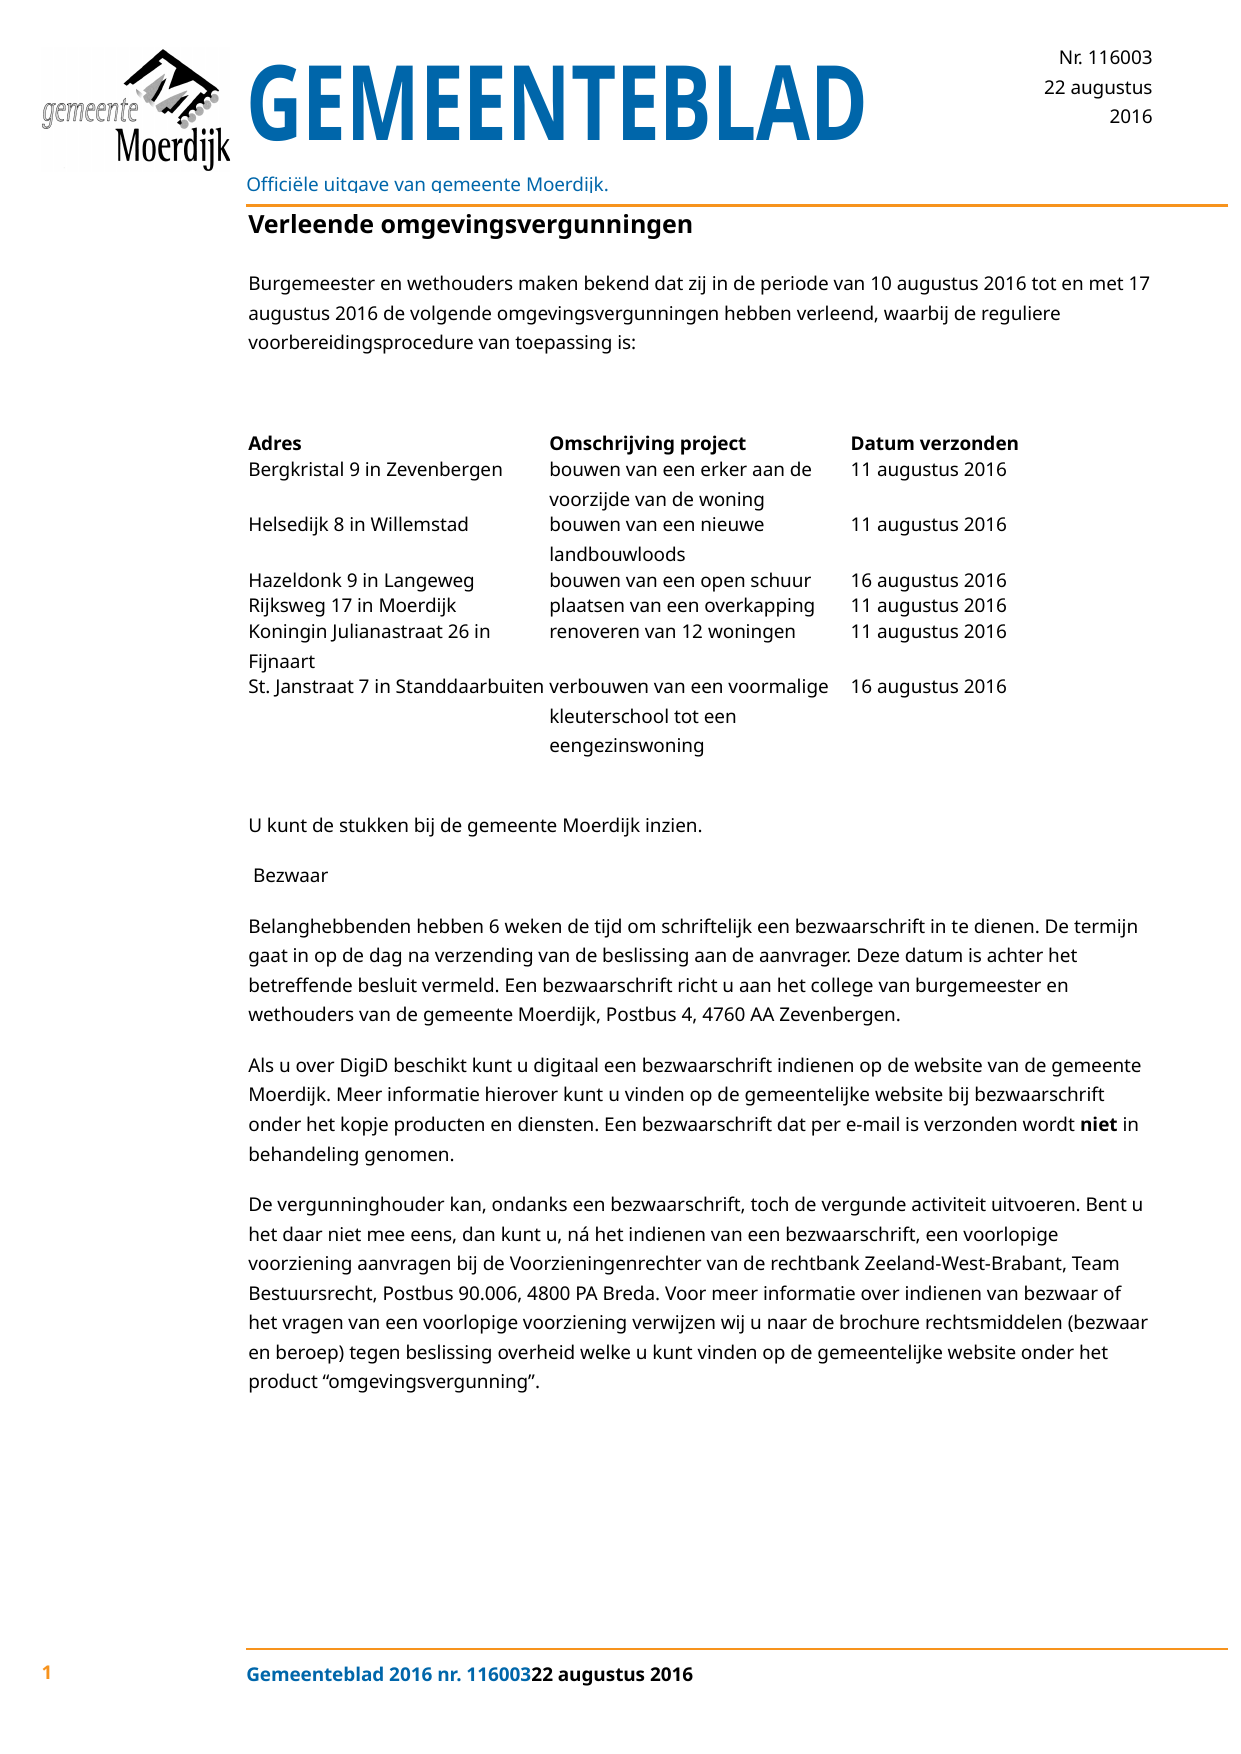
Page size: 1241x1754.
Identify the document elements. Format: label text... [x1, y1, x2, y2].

table_cell Koningin Julianastraat 26 in Fijnaart [248, 618, 549, 673]
text Bezwaar [248, 862, 1152, 888]
table_cell bouwen van een open schuur [549, 567, 850, 592]
table_cell 16 augustus 2016 [850, 567, 1152, 592]
table_cell Bergkristal 9 in Zevenbergen [248, 456, 549, 511]
table_cell plaatsen van een overkapping [549, 593, 850, 618]
table_header Adres [248, 430, 549, 456]
table_cell 11 augustus 2016 [850, 593, 1152, 618]
table_cell renoveren van 12 woningen [549, 618, 850, 673]
table_cell 11 augustus 2016 [850, 618, 1152, 673]
text U kunt de stukken bij de gemeente Moerdijk inzien. [248, 812, 1152, 838]
text Verleende omgevingsvergunningen [248, 207, 1152, 241]
table_cell Rijksweg 17 in Moerdijk [248, 593, 549, 618]
table_cell 11 augustus 2016 [850, 511, 1152, 567]
table_cell 16 augustus 2016 [850, 674, 1152, 758]
text De vergunninghouder kan, ondanks een bezwaarschrift, toch de vergunde activiteit uitvoeren. Bent u het daar niet mee eens, dan kunt u, ná het indienen van een bezwaarschrift, een voorlopige voorziening aanvragen bij de Voorzieningenrechter van de rechtbank Zeeland-West-Brabant, Team Bestuursrecht, Postbus 90.006, 4800 PA Breda. Voor meer informatie over indienen van bezwaar of het vragen van een voorlopige voorziening verwijzen wij u naar de brochure rechtsmiddelen (bezwaar en beroep) tegen beslissing overheid welke u kunt vinden op de gemeentelijke website onder het product “omgevingsvergunning”. [248, 1191, 1152, 1394]
text Burgemeester en wethouders maken bekend dat zij in de periode van 10 augustus 2016 tot en met 17 augustus 2016 de volgende omgevingsvergunningen hebben verleend, waarbij de reguliere voorbereidingsprocedure van toepassing is: [248, 270, 1152, 355]
table_cell St. Janstraat 7 in Standdaarbuiten [248, 674, 549, 758]
table_cell Hazeldonk 9 in Langeweg [248, 567, 549, 592]
text Belanghebbenden hebben 6 weken de tijd om schriftelijk een bezwaarschrift in te dienen. De termijn gaat in op de dag na verzending van de beslissing aan de aanvrager. Deze datum is achter het betreffende besluit vermeld. Een bezwaarschrift richt u aan het college van burgemeester en wethouders van de gemeente Moerdijk, Postbus 4, 4760 AA Zevenbergen. [248, 913, 1152, 1027]
table_header Omschrijving project [549, 430, 850, 456]
table_cell Helsedijk 8 in Willemstad [248, 511, 549, 567]
picture [41, 47, 231, 172]
text Als u over DigiD beschikt kunt u digitaal een bezwaarschrift indienen op de website van de gemeente Moerdijk. Meer informatie hierover kunt u vinden op de gemeentelijke website bij bezwaarschrift onder het kopje producten en diensten. Een bezwaarschrift dat per e-mail is verzonden wordt niet in behandeling genomen. [248, 1052, 1152, 1167]
table_cell bouwen van een nieuwe landbouwloods [549, 511, 850, 567]
table_header Datum verzonden [850, 430, 1152, 456]
table_cell verbouwen van een voormalige kleuterschool tot een eengezinswoning [549, 674, 850, 758]
table_cell 11 augustus 2016 [850, 456, 1152, 511]
table_cell bouwen van een erker aan de voorzijde van de woning [549, 456, 850, 511]
